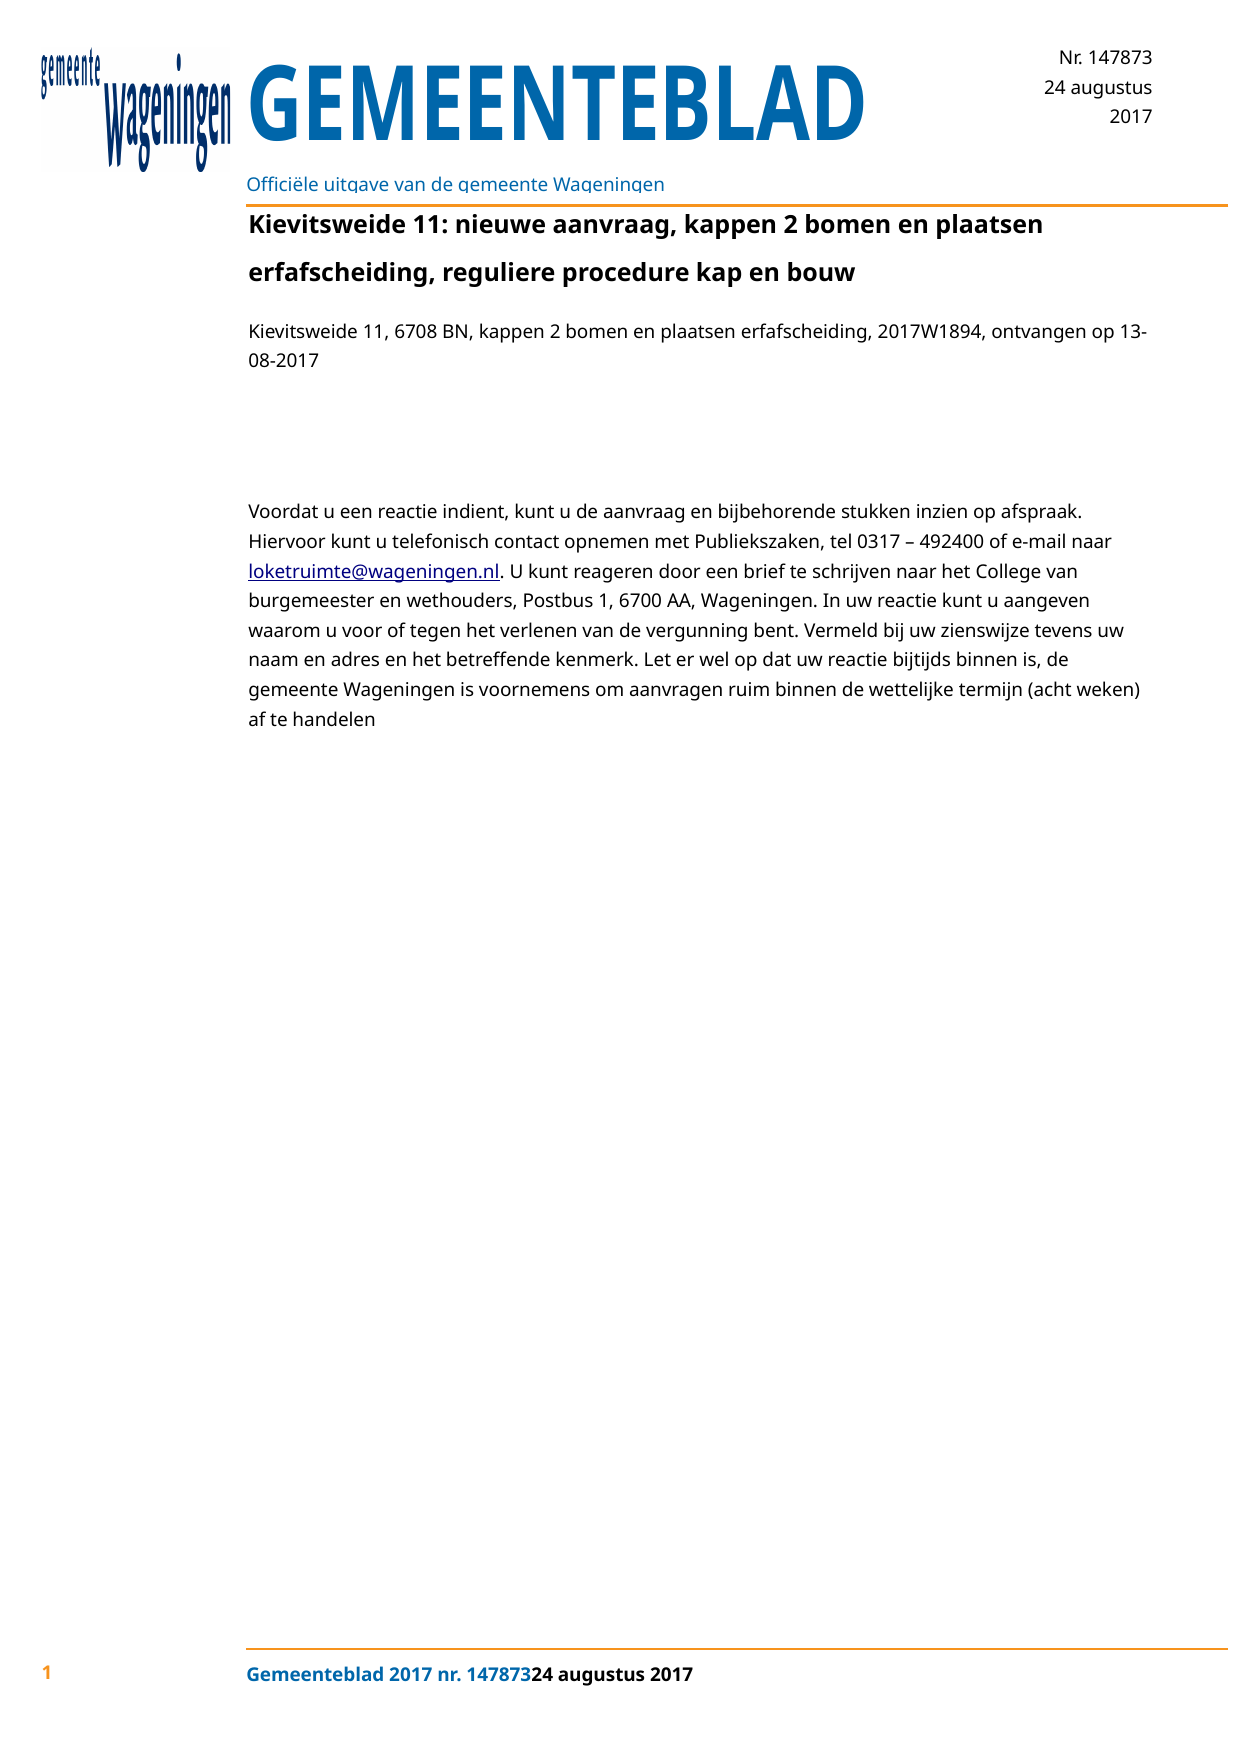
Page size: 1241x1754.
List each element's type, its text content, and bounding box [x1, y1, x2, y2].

text Kievitsweide 11, 6708 BN, kappen 2 bomen en plaatsen erfafscheiding, 2017W1894, ontvangen op 13-08-2017 [248, 318, 1152, 373]
text Kievitsweide 11: nieuwe aanvraag, kappen 2 bomen en plaatsen erfafscheiding, reguliere procedure kap en bouw [248, 207, 1152, 288]
picture [41, 47, 231, 172]
text Voordat u een reactie indient, kunt u de aanvraag en bijbehorende stukken inzien op afspraak. Hiervoor kunt u telefonisch contact opnemen met Publiekszaken, tel 0317 – 492400 of e-mail naar loketruimte@wageningen.nl. U kunt reageren door een brief te schrijven naar het College van burgemeester en wethouders, Postbus 1, 6700 AA, Wageningen. In uw reactie kunt u aangeven waarom u voor of tegen het verlenen van de vergunning bent. Vermeld bij uw zienswijze tevens uw naam en adres en het betreffende kenmerk. Let er wel op dat uw reactie bijtijds binnen is, de gemeente Wageningen is voornemens om aanvragen ruim binnen de wettelijke termijn (acht weken) af te handelen [248, 499, 1152, 732]
